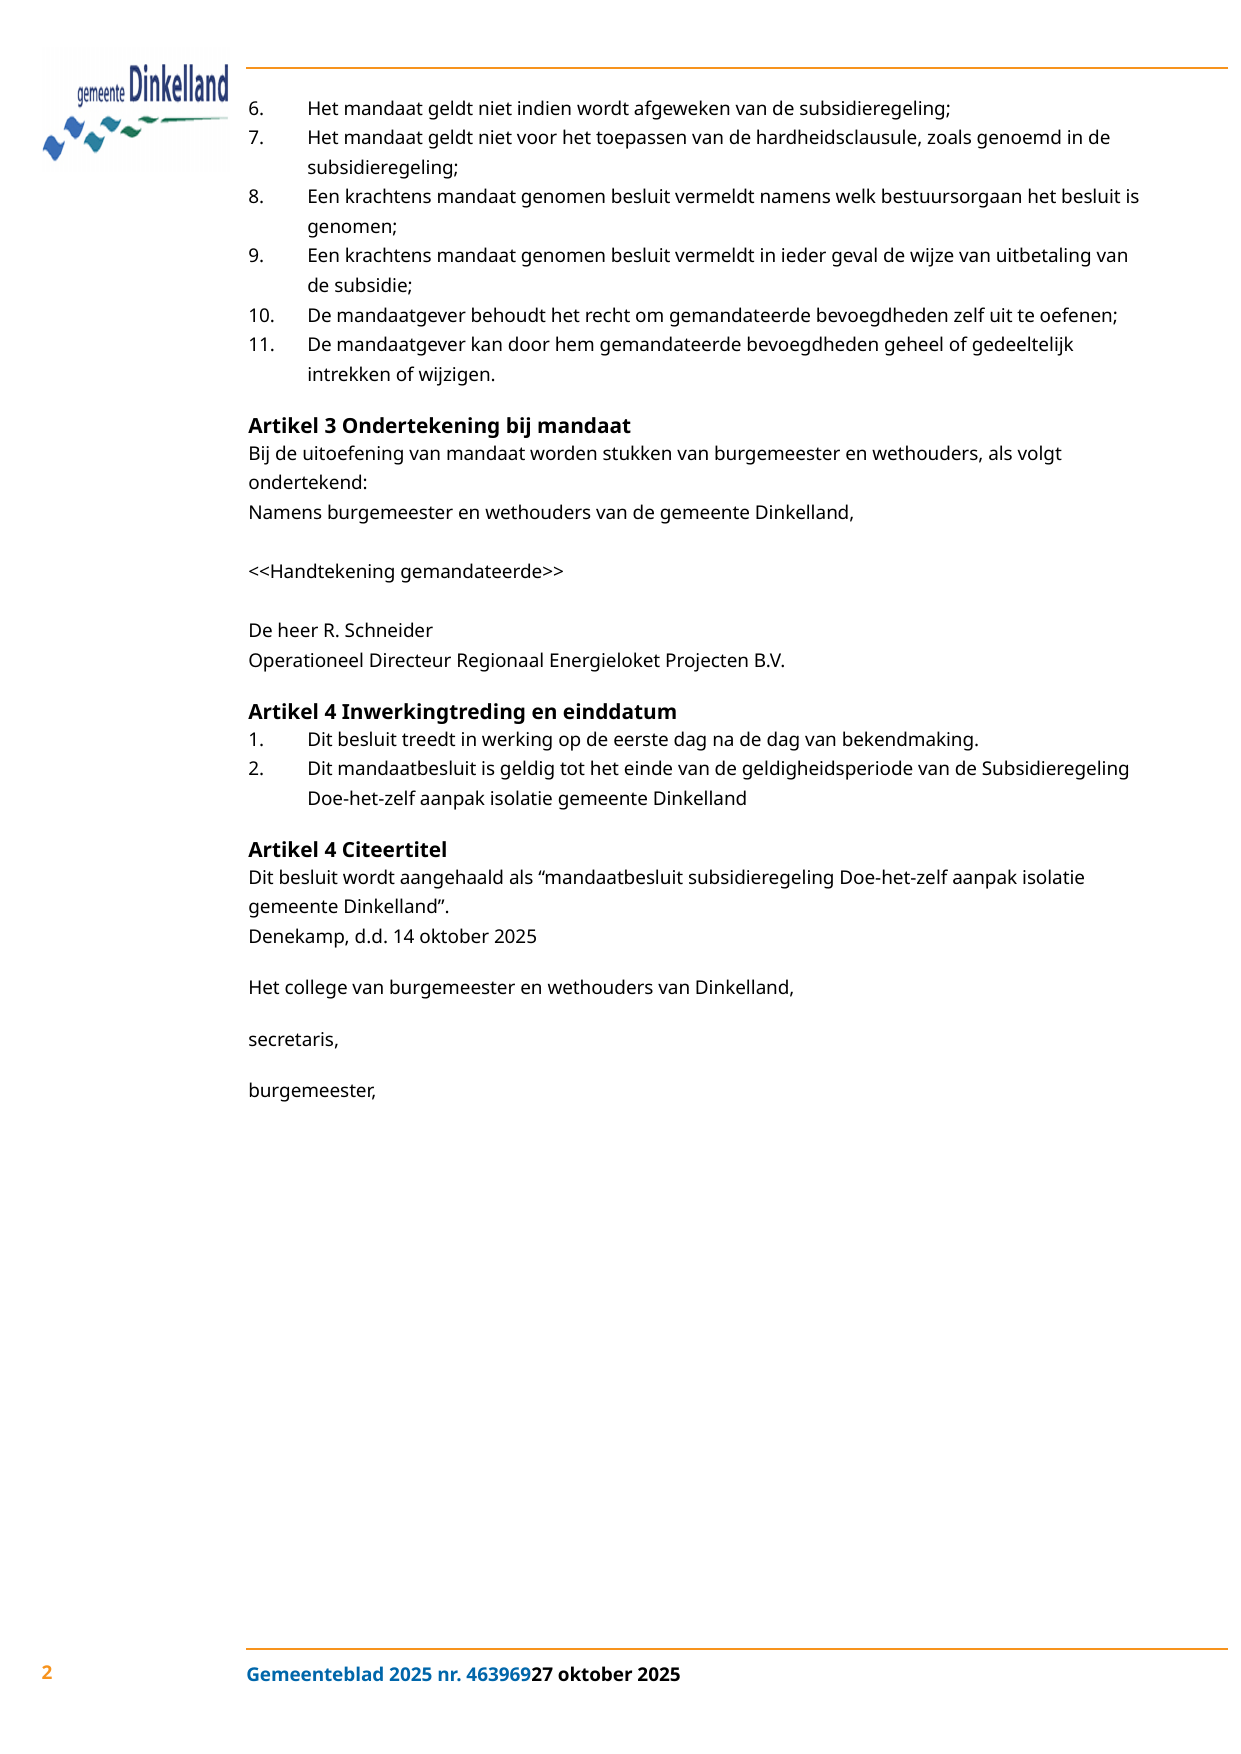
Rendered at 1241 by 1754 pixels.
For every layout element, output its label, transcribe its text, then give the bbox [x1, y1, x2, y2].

list Het mandaat geldt niet voor het toepassen van de hardheidsclausule, zoals genoemd in de subsidieregeling; [248, 124, 1152, 180]
text <<Handtekening gemandateerde>> [248, 558, 1152, 584]
text Artikel 4 Inwerkingtreding en einddatum [248, 697, 1152, 726]
text Operationeel Directeur Regionaal Energieloket Projecten B.V. [248, 647, 1152, 673]
text Artikel 4 Citeertitel [248, 835, 1152, 864]
list Een krachtens mandaat genomen besluit vermeldt in ieder geval de wijze van uitbetaling van de subsidie; [248, 243, 1152, 298]
text Artikel 3 Ondertekening bij mandaat [248, 411, 1152, 440]
text Het college van burgemeester en wethouders van Dinkelland, [248, 974, 1152, 1000]
list Dit besluit treedt in werking op de eerste dag na de dag van bekendmaking. [248, 726, 1152, 752]
picture [41, 47, 231, 172]
list Het mandaat geldt niet indien wordt afgeweken van de subsidieregeling; [248, 95, 1152, 121]
text Namens burgemeester en wethouders van de gemeente Dinkelland, [248, 499, 1152, 525]
text burgemeester, [248, 1077, 1152, 1103]
text Denekamp, d.d. 14 oktober 2025 [248, 923, 1152, 949]
list De mandaatgever behoudt het recht om gemandateerde bevoegdheden zelf uit te oefenen; [248, 302, 1152, 328]
list De mandaatgever kan door hem gemandateerde bevoegdheden geheel of gedeeltelijk intrekken of wijzigen. [248, 331, 1152, 387]
text Dit besluit wordt aangehaald als “mandaatbesluit subsidieregeling Doe-het-zelf aanpak isolatie gemeente Dinkelland”. [248, 864, 1152, 919]
text De heer R. Schneider [248, 617, 1152, 643]
text Bij de uitoefening van mandaat worden stukken van burgemeester en wethouders, als volgt ondertekend: [248, 440, 1152, 495]
list Een krachtens mandaat genomen besluit vermeldt namens welk bestuursorgaan het besluit is genomen; [248, 183, 1152, 239]
text secretaris, [248, 1026, 1152, 1052]
list Dit mandaatbesluit is geldig tot het einde van de geldigheidsperiode van de Subsidieregeling Doe-het-zelf aanpak isolatie gemeente Dinkelland [248, 755, 1152, 811]
